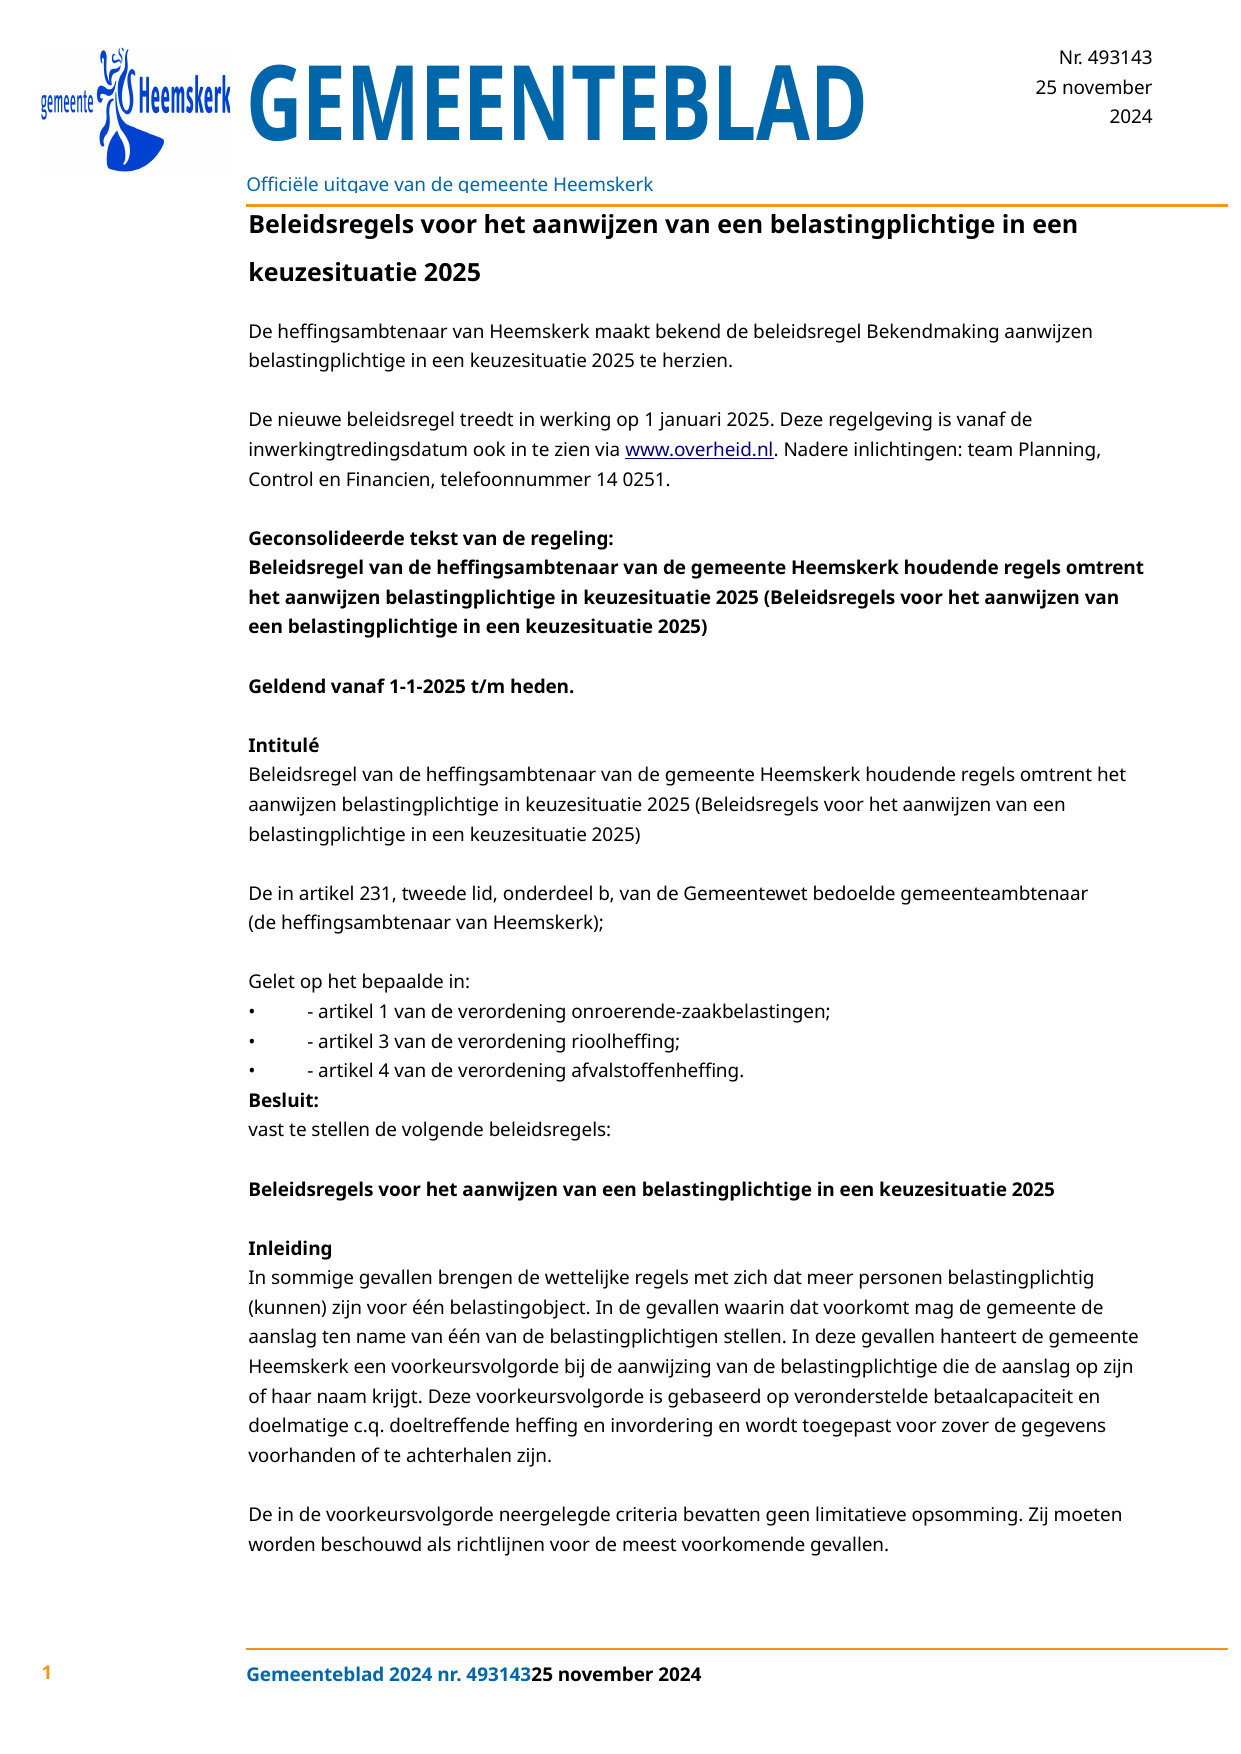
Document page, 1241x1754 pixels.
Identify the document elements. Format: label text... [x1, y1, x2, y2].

text De in de voorkeursvolgorde neergelegde criteria bevatten geen limitatieve opsomming. Zij moeten worden beschouwd als richtlijnen voor de meest voorkomende gevallen. [248, 1501, 1152, 1557]
text Gelet op het bepaalde in: [248, 969, 1152, 994]
text In sommige gevallen brengen de wettelijke regels met zich dat meer personen belastingplichtig (kunnen) zijn voor één belastingobject. In de gevallen waarin dat voorkomt mag de gemeente de aanslag ten name van één van de belastingplichtigen stellen. In deze gevallen hanteert de gemeente Heemskerk een voorkeursvolgorde bij de aanwijzing van de belastingplichtige die de aanslag op zijn of haar naam krijgt. Deze voorkeursvolgorde is gebaseerd op veronderstelde betaalcapaciteit en doelmatige c.q. doeltreffende heffing en invordering en wordt toegepast voor zover de gegevens voorhanden of te achterhalen zijn. [248, 1264, 1152, 1468]
text De heffingsambtenaar van Heemskerk maakt bekend de beleidsregel Bekendmaking aanwijzen belastingplichtige in een keuzesituatie 2025 te herzien. [248, 318, 1152, 373]
list - artikel 3 van de verordening rioolheffing; [248, 1028, 1152, 1054]
text Besluit: [248, 1087, 1152, 1113]
text Beleidsregels voor het aanwijzen van een belastingplichtige in een keuzesituatie 2025 [248, 1176, 1152, 1202]
text (de heffingsambtenaar van Heemskerk); [248, 909, 1152, 935]
list - artikel 1 van de verordening onroerende-zaakbelastingen; [248, 998, 1152, 1024]
text De nieuwe beleidsregel treedt in werking op 1 januari 2025. Deze regelgeving is vanaf de inwerkingtredingsdatum ook in te zien via www.overheid.nl. Nadere inlichtingen: team Planning, Control en Financien, telefoonnummer 14 0251. [248, 407, 1152, 492]
text Beleidsregels voor het aanwijzen van een belastingplichtige in een keuzesituatie 2025 [248, 207, 1152, 288]
text Beleidsregel van de heffingsambtenaar van de gemeente Heemskerk houdende regels omtrent het aanwijzen belastingplichtige in keuzesituatie 2025 (Beleidsregels voor het aanwijzen van een belastingplichtige in een keuzesituatie 2025) [248, 762, 1152, 847]
picture [41, 47, 231, 172]
text De in artikel 231, tweede lid, onderdeel b, van de Gemeentewet bedoelde gemeenteambtenaar [248, 880, 1152, 906]
text Inleiding [248, 1235, 1152, 1261]
text Intitulé [248, 732, 1152, 758]
text vast te stellen de volgende beleidsregels: [248, 1117, 1152, 1142]
text Geconsolideerde tekst van de regeling: [248, 525, 1152, 551]
text Geldend vanaf 1-1-2025 t/m heden. [248, 673, 1152, 699]
list - artikel 4 van de verordening afvalstoffenheffing. [248, 1057, 1152, 1083]
text Beleidsregel van de heffingsambtenaar van de gemeente Heemskerk houdende regels omtrent het aanwijzen belastingplichtige in keuzesituatie 2025 (Beleidsregels voor het aanwijzen van een belastingplichtige in een keuzesituatie 2025) [248, 554, 1152, 639]
